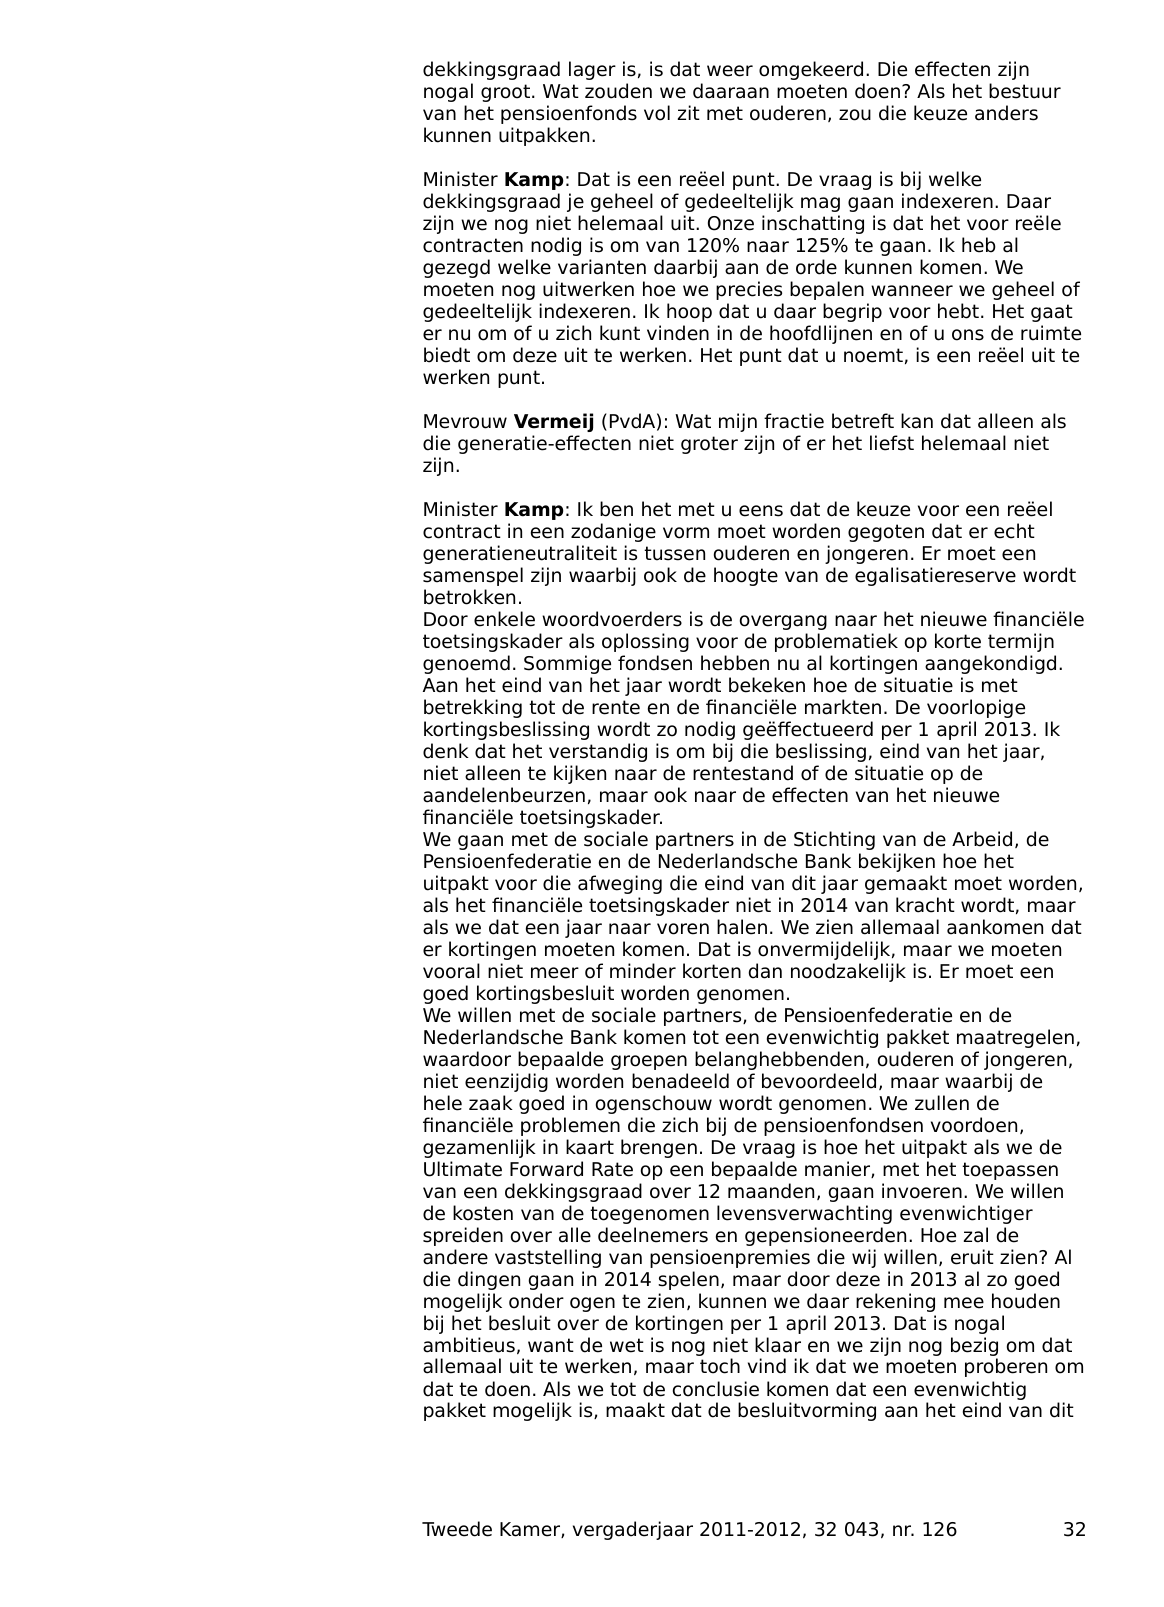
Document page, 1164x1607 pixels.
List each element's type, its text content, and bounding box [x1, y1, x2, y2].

text Door enkele woordvoerders is de overgang naar het nieuwe financiële toetsingskader als oplossing voor de problematiek op korte termijn genoemd. Sommige fondsen hebben nu al kortingen aangekondigd. Aan het eind van het jaar wordt bekeken hoe de situatie is met betrekking tot de rente en de financiële markten. De voorlopige kortingsbeslissing wordt zo nodig geëffectueerd per 1 april 2013. Ik denk dat het verstandig is om bij die beslissing, eind van het jaar, niet alleen te kijken naar de rentestand of de situatie op de aandelenbeurzen, maar ook naar de effecten van het nieuwe financiële toetsingskader. [422, 609, 1087, 829]
text Mevrouw Vermeij (PvdA): Wat mijn fractie betreft kan dat alleen als die generatie-effecten niet groter zijn of er het liefst helemaal niet zijn. [422, 411, 1087, 477]
text We gaan met de sociale partners in de Stichting van de Arbeid, de Pensioenfederatie en de Nederlandsche Bank bekijken hoe het uitpakt voor die afweging die eind van dit jaar gemaakt moet worden, als het financiële toetsingskader niet in 2014 van kracht wordt, maar als we dat een jaar naar voren halen. We zien allemaal aankomen dat er kortingen moeten komen. Dat is onvermijdelijk, maar we moeten vooral niet meer of minder korten dan noodzakelijk is. Er moet een goed kortingsbesluit worden genomen. [422, 829, 1087, 1005]
text We willen met de sociale partners, de Pensioenfederatie en de Nederlandsche Bank komen tot een evenwichtig pakket maatregelen, waardoor bepaalde groepen belanghebbenden, ouderen of jongeren, niet eenzijdig worden benadeeld of bevoordeeld, maar waarbij de hele zaak goed in ogenschouw wordt genomen. We zullen de financiële problemen die zich bij de pensioenfondsen voordoen, gezamenlijk in kaart brengen. De vraag is hoe het uitpakt als we de Ultimate Forward Rate op een bepaalde manier, met het toepassen van een dekkingsgraad over 12 maanden, gaan invoeren. We willen de kosten van de toegenomen levensverwachting evenwichtiger spreiden over alle deelnemers en gepensioneerden. Hoe zal de andere vaststelling van pensioenpremies die wij willen, eruit zien? Al die dingen gaan in 2014 spelen, maar door deze in 2013 al zo goed mogelijk onder ogen te zien, kunnen we daar rekening mee houden bij het besluit over de kortingen per 1 april 2013. Dat is nogal ambitieus, want de wet is nog niet klaar en we zijn nog bezig om dat allemaal uit te werken, maar toch vind ik dat we moeten proberen om dat te doen. Als we tot de conclusie komen dat een evenwichtig pakket mogelijk is, maakt dat de besluitvorming aan het eind van dit [422, 1005, 1087, 1422]
text dekkingsgraad lager is, is dat weer omgekeerd. Die effecten zijn nogal groot. Wat zouden we daaraan moeten doen? Als het bestuur van het pensioenfonds vol zit met ouderen, zou die keuze anders kunnen uitpakken. [422, 59, 1087, 147]
text Minister Kamp: Dat is een reëel punt. De vraag is bij welke dekkingsgraad je geheel of gedeeltelijk mag gaan indexeren. Daar zijn we nog niet helemaal uit. Onze inschatting is dat het voor reële contracten nodig is om van 120% naar 125% te gaan. Ik heb al gezegd welke varianten daarbij aan de orde kunnen komen. We moeten nog uitwerken hoe we precies bepalen wanneer we geheel of gedeeltelijk indexeren. Ik hoop dat u daar begrip voor hebt. Het gaat er nu om of u zich kunt vinden in de hoofdlijnen en of u ons de ruimte biedt om deze uit te werken. Het punt dat u noemt, is een reëel uit te werken punt. [422, 169, 1087, 389]
text Minister Kamp: Ik ben het met u eens dat de keuze voor een reëel contract in een zodanige vorm moet worden gegoten dat er echt generatieneutraliteit is tussen ouderen en jongeren. Er moet een samenspel zijn waarbij ook de hoogte van de egalisatiereserve wordt betrokken. [422, 499, 1087, 609]
